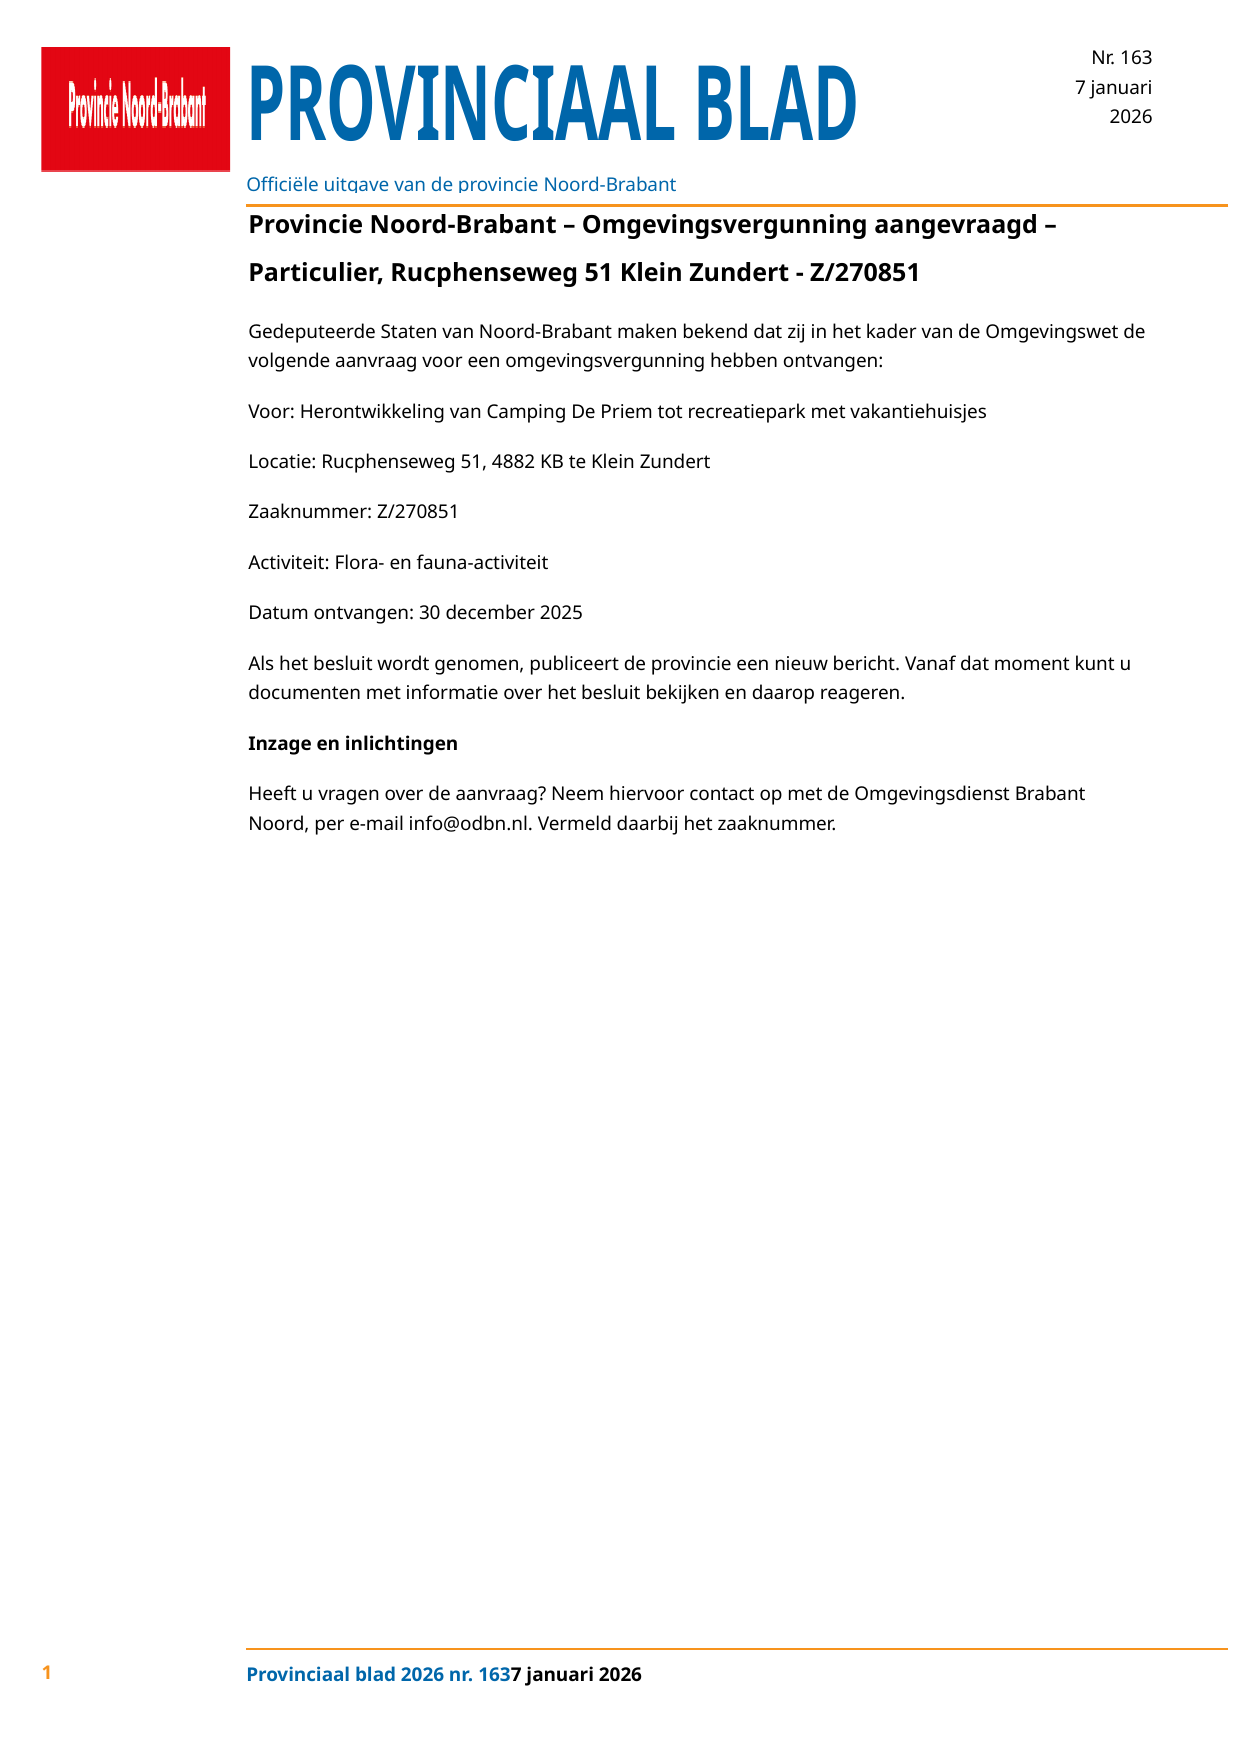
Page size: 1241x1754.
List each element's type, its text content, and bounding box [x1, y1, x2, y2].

text Provincie Noord-Brabant – Omgevingsvergunning aangevraagd – Particulier, Rucphenseweg 51 Klein Zundert - Z/270851 [248, 207, 1152, 288]
text Als het besluit wordt genomen, publiceert de provincie een nieuw bericht. Vanaf dat moment kunt u documenten met informatie over het besluit bekijken en daarop reageren. [248, 650, 1152, 705]
text Zaaknummer: Z/270851 [248, 499, 1152, 524]
text Heeft u vragen over de aanvraag? Neem hiervoor contact op met de Omgevingsdienst Brabant Noord, per e-mail info@odbn.nl. Vermeld daarbij het zaaknummer. [248, 780, 1152, 836]
text Gedeputeerde Staten van Noord-Brabant maken bekend dat zij in het kader van de Omgevingswet de volgende aanvraag voor een omgevingsvergunning hebben ontvangen: [248, 318, 1152, 373]
text Datum ontvangen: 30 december 2025 [248, 599, 1152, 625]
picture [41, 47, 231, 172]
text Activiteit: Flora- en fauna-activiteit [248, 549, 1152, 575]
text Locatie: Rucphenseweg 51, 4882 KB te Klein Zundert [248, 448, 1152, 474]
text Inzage en inlichtingen [248, 730, 1152, 756]
text Voor: Herontwikkeling van Camping De Priem tot recreatiepark met vakantiehuisjes [248, 398, 1152, 424]
